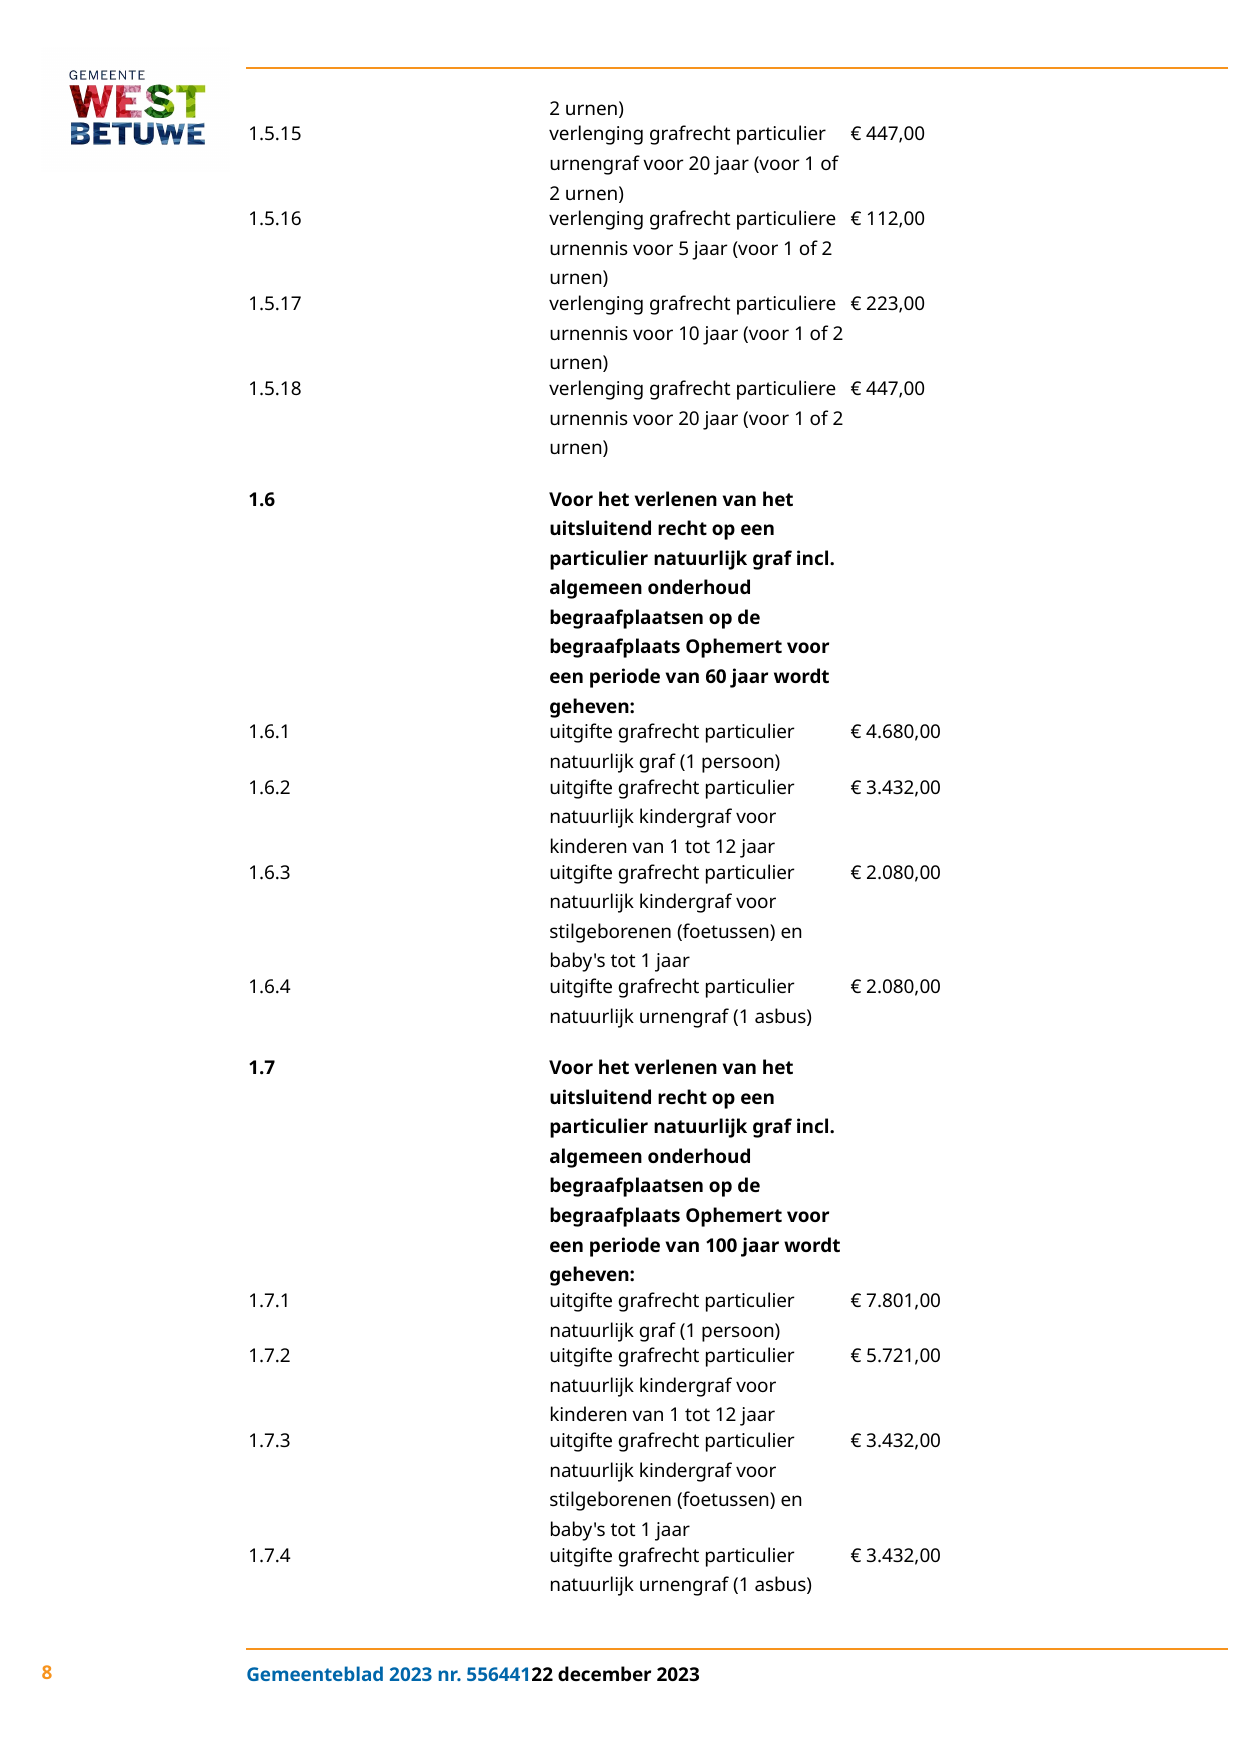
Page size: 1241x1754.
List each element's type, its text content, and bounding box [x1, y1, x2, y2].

table_cell 1.7.3 [248, 1428, 549, 1542]
table_cell [248, 95, 549, 121]
table_cell uitgifte grafrecht particulier natuurlijk urnengraf (1 asbus) [549, 1542, 850, 1597]
table_cell 1.5.17 [248, 290, 549, 375]
table_cell [850, 1054, 1152, 1287]
table_cell € 7.801,00 [850, 1287, 1152, 1342]
table_cell 1.5.16 [248, 205, 549, 290]
table_cell verlenging grafrecht particulier urnengraf voor 20 jaar (voor 1 of 2 urnen) [549, 121, 850, 205]
table_cell 2 urnen) [549, 95, 850, 121]
table_cell € 4.680,00 [850, 719, 1152, 774]
table_cell [549, 1029, 850, 1054]
table_cell [850, 486, 1152, 719]
table_cell uitgifte grafrecht particulier natuurlijk kindergraf voor stilgeborenen (foetussen) en baby's tot 1 jaar [549, 859, 850, 973]
table_cell € 447,00 [850, 121, 1152, 205]
table_cell 1.6.1 [248, 719, 549, 774]
table_cell verlenging grafrecht particuliere urnennis voor 5 jaar (voor 1 of 2 urnen) [549, 205, 850, 290]
table_cell [248, 1029, 549, 1054]
table_cell 1.7.4 [248, 1542, 549, 1597]
table_cell uitgifte grafrecht particulier natuurlijk graf (1 persoon) [549, 719, 850, 774]
table_cell [850, 95, 1152, 121]
table_cell € 447,00 [850, 375, 1152, 460]
picture [41, 47, 231, 172]
table_cell € 3.432,00 [850, 1428, 1152, 1542]
table_cell uitgifte grafrecht particulier natuurlijk urnengraf (1 asbus) [549, 973, 850, 1029]
table_cell 1.6 [248, 486, 549, 719]
table_cell verlenging grafrecht particuliere urnennis voor 10 jaar (voor 1 of 2 urnen) [549, 290, 850, 375]
table_cell € 3.432,00 [850, 774, 1152, 859]
table_cell Voor het verlenen van het uitsluitend recht op een particulier natuurlijk graf incl. algemeen onderhoud begraafplaatsen op de begraafplaats Ophemert voor een periode van 60 jaar wordt geheven: [549, 486, 850, 719]
table_cell Voor het verlenen van het uitsluitend recht op een particulier natuurlijk graf incl. algemeen onderhoud begraafplaatsen op de begraafplaats Ophemert voor een periode van 100 jaar wordt geheven: [549, 1054, 850, 1287]
table_cell 1.7.2 [248, 1343, 549, 1427]
table_cell uitgifte grafrecht particulier natuurlijk graf (1 persoon) [549, 1287, 850, 1342]
table_cell € 2.080,00 [850, 859, 1152, 973]
table_cell uitgifte grafrecht particulier natuurlijk kindergraf voor kinderen van 1 tot 12 jaar [549, 774, 850, 859]
table_cell verlenging grafrecht particuliere urnennis voor 20 jaar (voor 1 of 2 urnen) [549, 375, 850, 460]
table_cell € 5.721,00 [850, 1343, 1152, 1427]
table_cell [248, 460, 549, 486]
table_cell 1.5.18 [248, 375, 549, 460]
table_cell 1.7 [248, 1054, 549, 1287]
table_cell uitgifte grafrecht particulier natuurlijk kindergraf voor stilgeborenen (foetussen) en baby's tot 1 jaar [549, 1428, 850, 1542]
table_cell 1.5.15 [248, 121, 549, 205]
table_cell uitgifte grafrecht particulier natuurlijk kindergraf voor kinderen van 1 tot 12 jaar [549, 1343, 850, 1427]
table_cell [850, 460, 1152, 486]
table_cell € 112,00 [850, 205, 1152, 290]
table_cell 1.6.3 [248, 859, 549, 973]
table_cell € 223,00 [850, 290, 1152, 375]
table_cell 1.6.4 [248, 973, 549, 1029]
table_cell 1.7.1 [248, 1287, 549, 1342]
table_cell 1.6.2 [248, 774, 549, 859]
table_cell € 3.432,00 [850, 1542, 1152, 1597]
table_cell € 2.080,00 [850, 973, 1152, 1029]
table_cell [850, 1029, 1152, 1054]
table_cell [549, 460, 850, 486]
